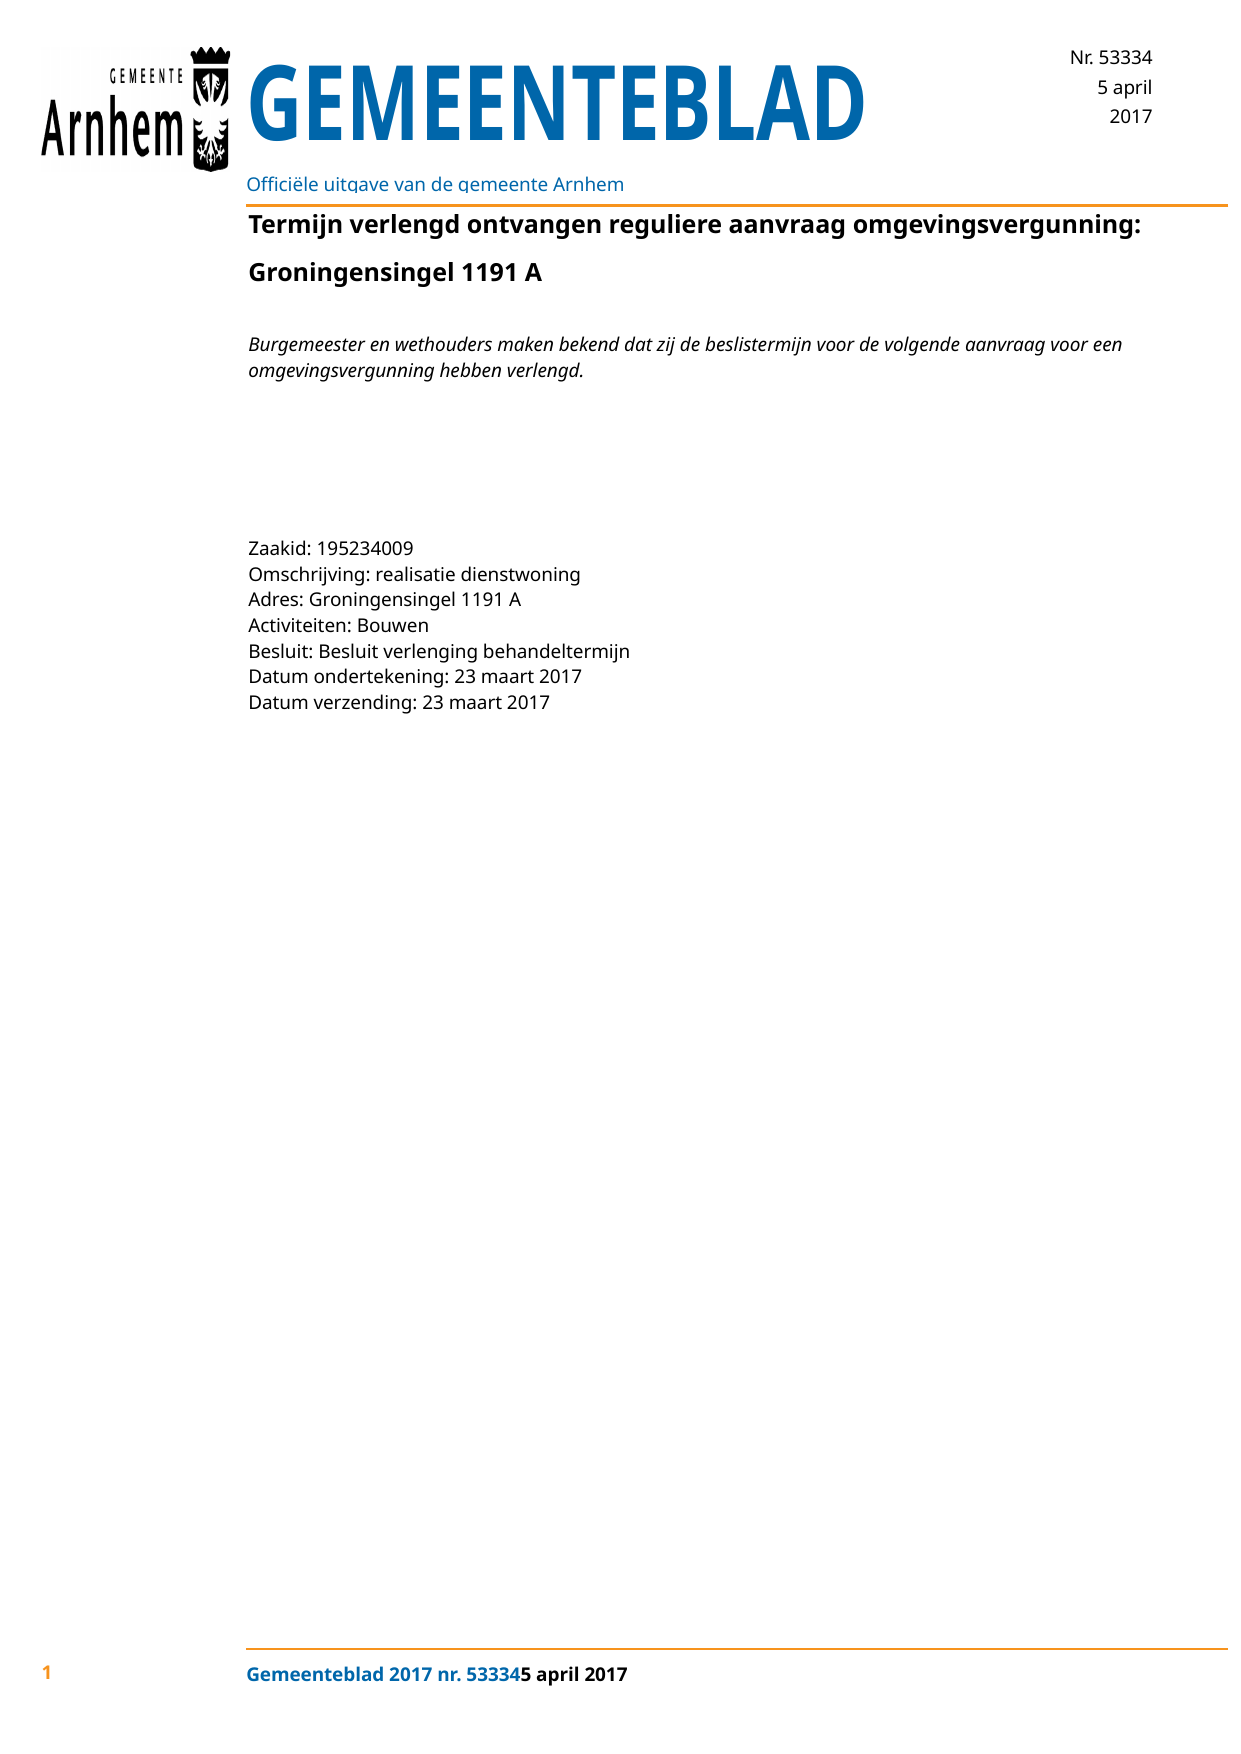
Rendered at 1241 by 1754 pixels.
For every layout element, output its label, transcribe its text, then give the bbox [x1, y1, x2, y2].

text Datum ondertekening: 23 maart 2017 [248, 664, 1152, 689]
text Omschrijving: realisatie dienstwoning [248, 561, 1152, 586]
text Adres: Groningensingel 1191 A [248, 586, 1152, 612]
text Besluit: Besluit verlenging behandeltermijn [248, 638, 1152, 664]
text Zaakid: 195234009 [248, 535, 1152, 561]
text Termijn verlengd ontvangen reguliere aanvraag omgevingsvergunning: Groningensingel 1191 A [248, 207, 1152, 288]
text Burgemeester en wethouders maken bekend dat zij de beslistermijn voor de volgende aanvraag voor een omgevingsvergunning hebben verlengd. [248, 331, 1152, 383]
picture [41, 47, 231, 172]
text Datum verzending: 23 maart 2017 [248, 689, 1152, 715]
text Activiteiten: Bouwen [248, 612, 1152, 638]
